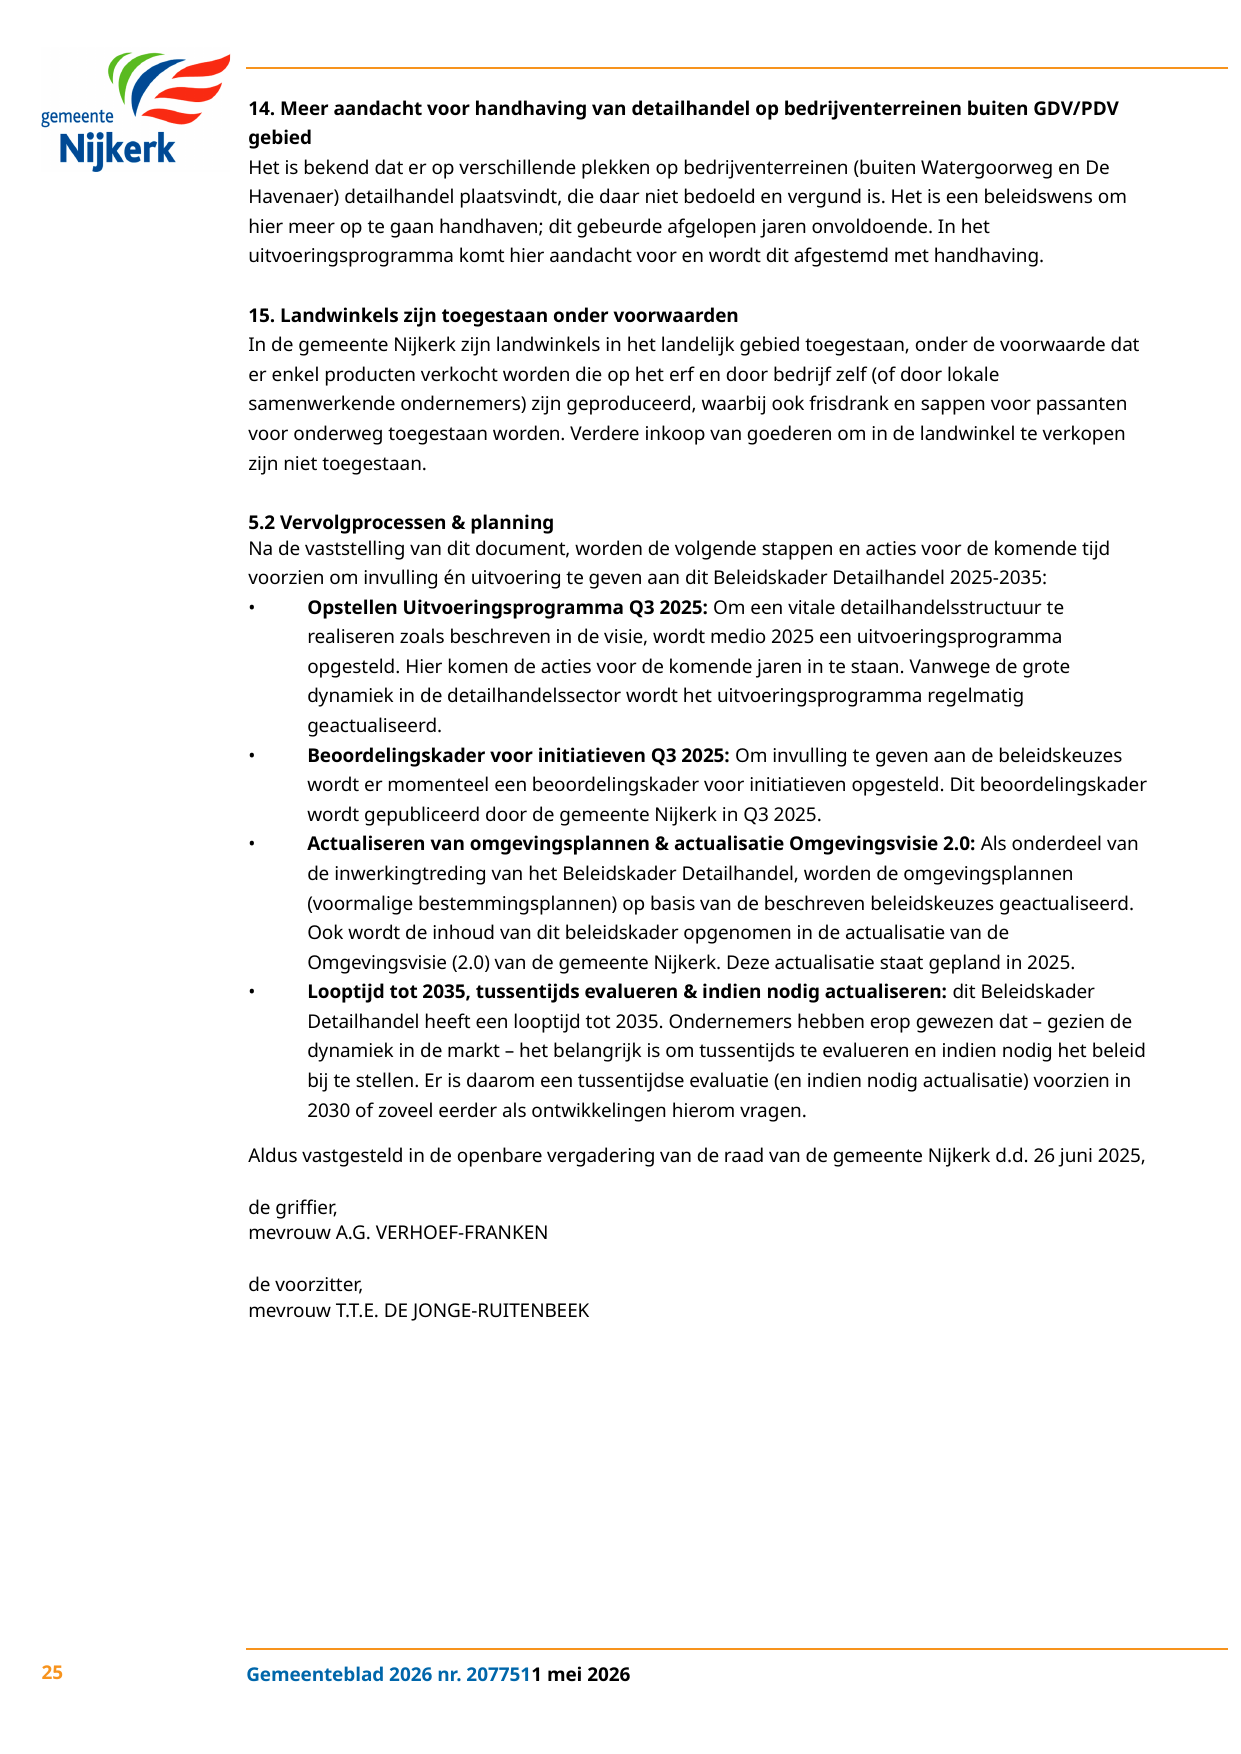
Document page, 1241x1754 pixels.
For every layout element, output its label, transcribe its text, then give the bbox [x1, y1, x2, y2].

text Aldus vastgesteld in de openbare vergadering van de raad van de gemeente Nijkerk d.d. 26 juni 2025, [248, 1142, 1152, 1168]
list Actualiseren van omgevingsplannen & actualisatie Omgevingsvisie 2.0: Als onderdeel van de inwerkingtreding van het Beleidskader Detailhandel, worden de omgevingsplannen (voormalige bestemmingsplannen) op basis van de beschreven beleidskeuzes geactualiseerd. Ook wordt de inhoud van dit beleidskader opgenomen in de actualisatie van de Omgevingsvisie (2.0) van de gemeente Nijkerk. Deze actualisatie staat gepland in 2025. [248, 831, 1152, 974]
text 15. Landwinkels zijn toegestaan onder voorwaarden [248, 302, 1152, 328]
text 14. Meer aandacht voor handhaving van detailhandel op bedrijventerreinen buiten GDV/PDV gebied [248, 95, 1152, 150]
text de voorzitter, [248, 1271, 1152, 1297]
text 5.2 Vervolgprocessen & planning [248, 509, 1152, 535]
list Opstellen Uitvoeringsprogramma Q3 2025: Om een vitale detailhandelsstructuur te realiseren zoals beschreven in de visie, wordt medio 2025 een uitvoeringsprogramma opgesteld. Hier komen de acties voor de komende jaren in te staan. Vanwege de grote dynamiek in de detailhandelssector wordt het uitvoeringsprogramma regelmatig geactualiseerd. [248, 594, 1152, 738]
list Looptijd tot 2035, tussentijds evalueren & indien nodig actualiseren: dit Beleidskader Detailhandel heeft een looptijd tot 2035. Ondernemers hebben erop gewezen dat – gezien de dynamiek in de markt – het belangrijk is om tussentijds te evalueren en indien nodig het beleid bij te stellen. Er is daarom een tussentijdse evaluatie (en indien nodig actualisatie) voorzien in 2030 of zoveel eerder als ontwikkelingen hierom vragen. [248, 978, 1152, 1122]
text In de gemeente Nijkerk zijn landwinkels in het landelijk gebied toegestaan, onder de voorwaarde dat er enkel producten verkocht worden die op het erf en door bedrijf zelf (of door lokale samenwerkende ondernemers) zijn geproduceerd, waarbij ook frisdrank en sappen voor passanten voor onderweg toegestaan worden. Verdere inkoop van goederen om in de landwinkel te verkopen zijn niet toegestaan. [248, 331, 1152, 476]
text Het is bekend dat er op verschillende plekken op bedrijventerreinen (buiten Watergoorweg en De Havenaer) detailhandel plaatsvindt, die daar niet bedoeld en vergund is. Het is een beleidswens om hier meer op te gaan handhaven; dit gebeurde afgelopen jaren onvoldoende. In het uitvoeringsprogramma komt hier aandacht voor en wordt dit afgestemd met handhaving. [248, 154, 1152, 268]
text mevrouw T.T.E. DE JONGE-RUITENBEEK [248, 1297, 1152, 1322]
text mevrouw A.G. VERHOEF-FRANKEN [248, 1219, 1152, 1245]
text de griffier, [248, 1194, 1152, 1219]
list Beoordelingskader voor initiatieven Q3 2025: Om invulling te geven aan de beleidskeuzes wordt er momenteel een beoordelingskader voor initiatieven opgesteld. Dit beoordelingskader wordt gepubliceerd door de gemeente Nijkerk in Q3 2025. [248, 742, 1152, 827]
text Na de vaststelling van dit document, worden de volgende stappen en acties voor de komende tijd voorzien om invulling én uitvoering te geven aan dit Beleidskader Detailhandel 2025-2035: [248, 535, 1152, 590]
picture [41, 47, 231, 172]
